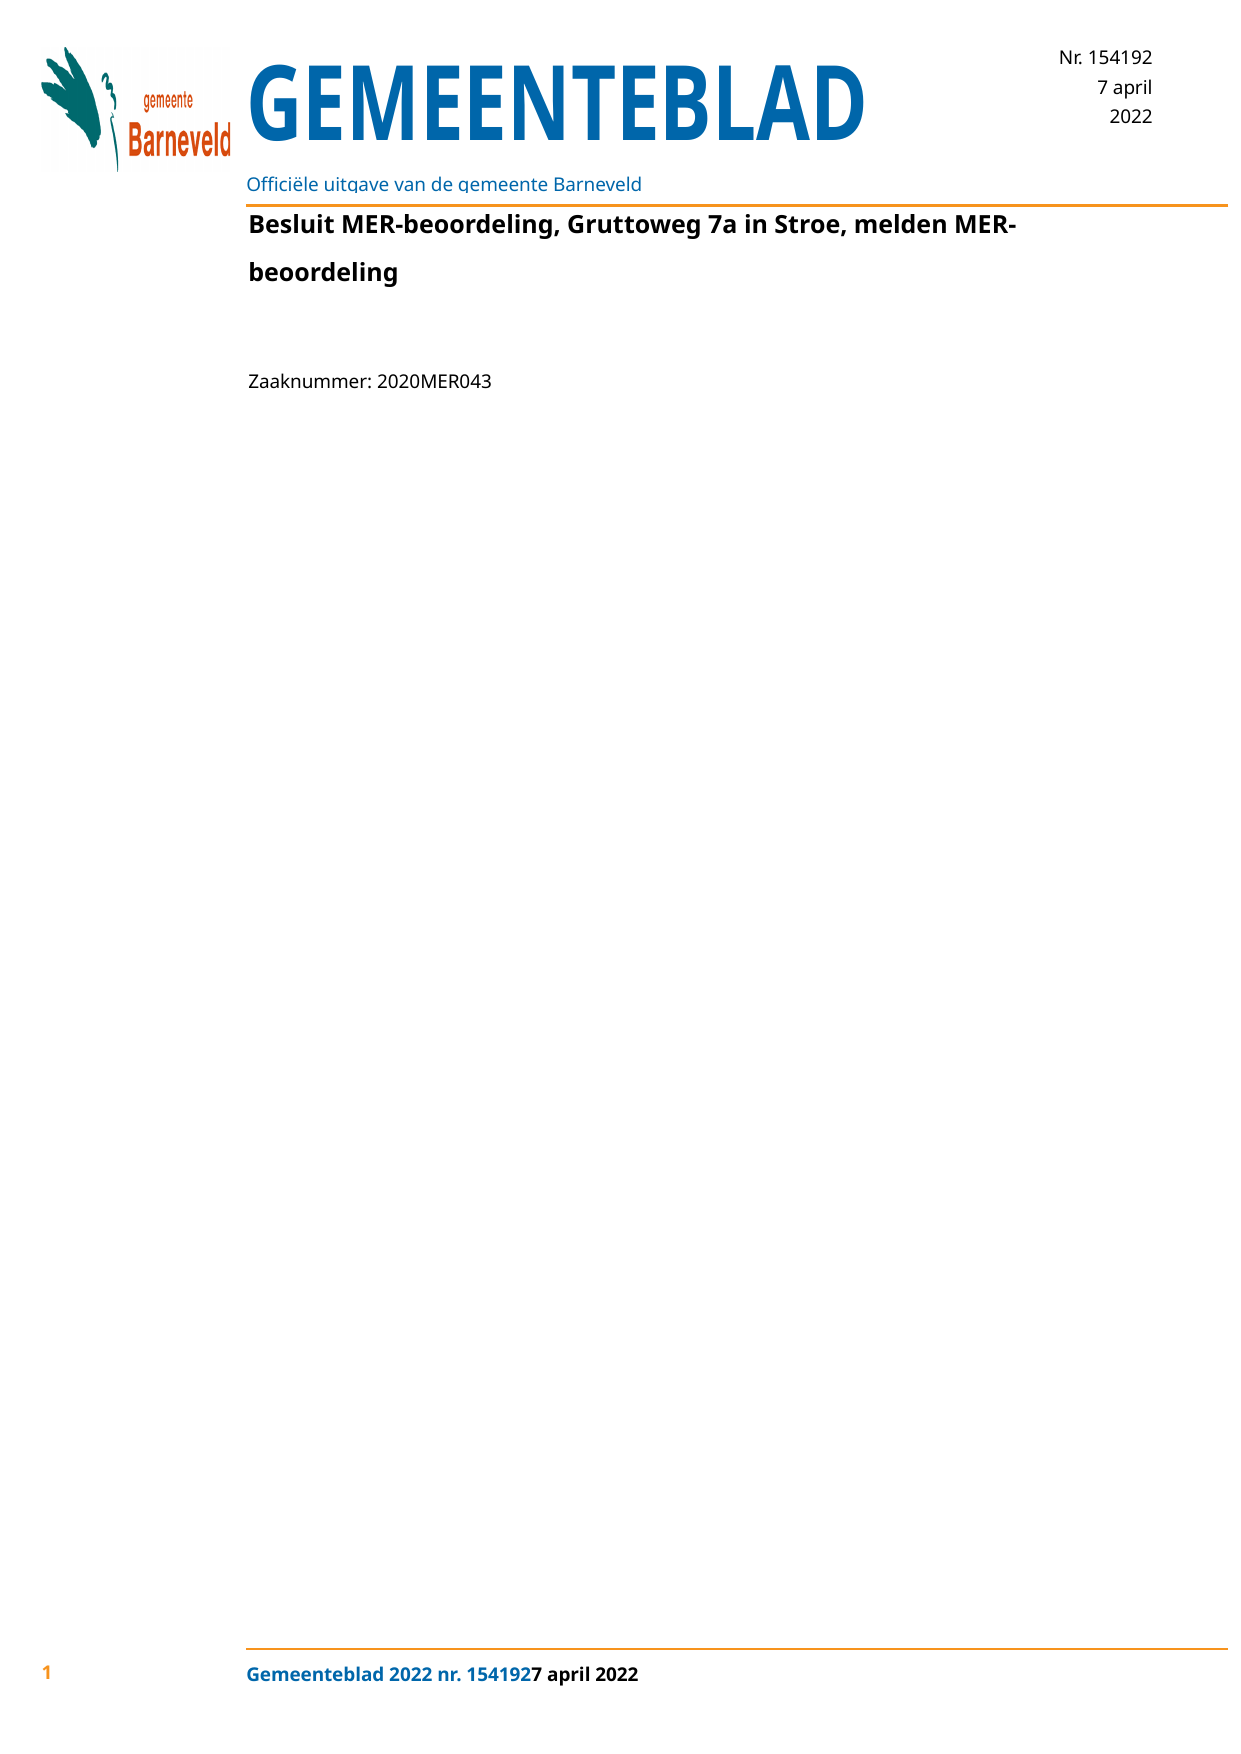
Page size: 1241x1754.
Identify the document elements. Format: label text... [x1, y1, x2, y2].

text Zaaknummer: 2020MER043 [248, 368, 1152, 394]
picture [41, 47, 231, 172]
text Besluit MER-beoordeling, Gruttoweg 7a in Stroe, melden MER-beoordeling [248, 207, 1152, 288]
